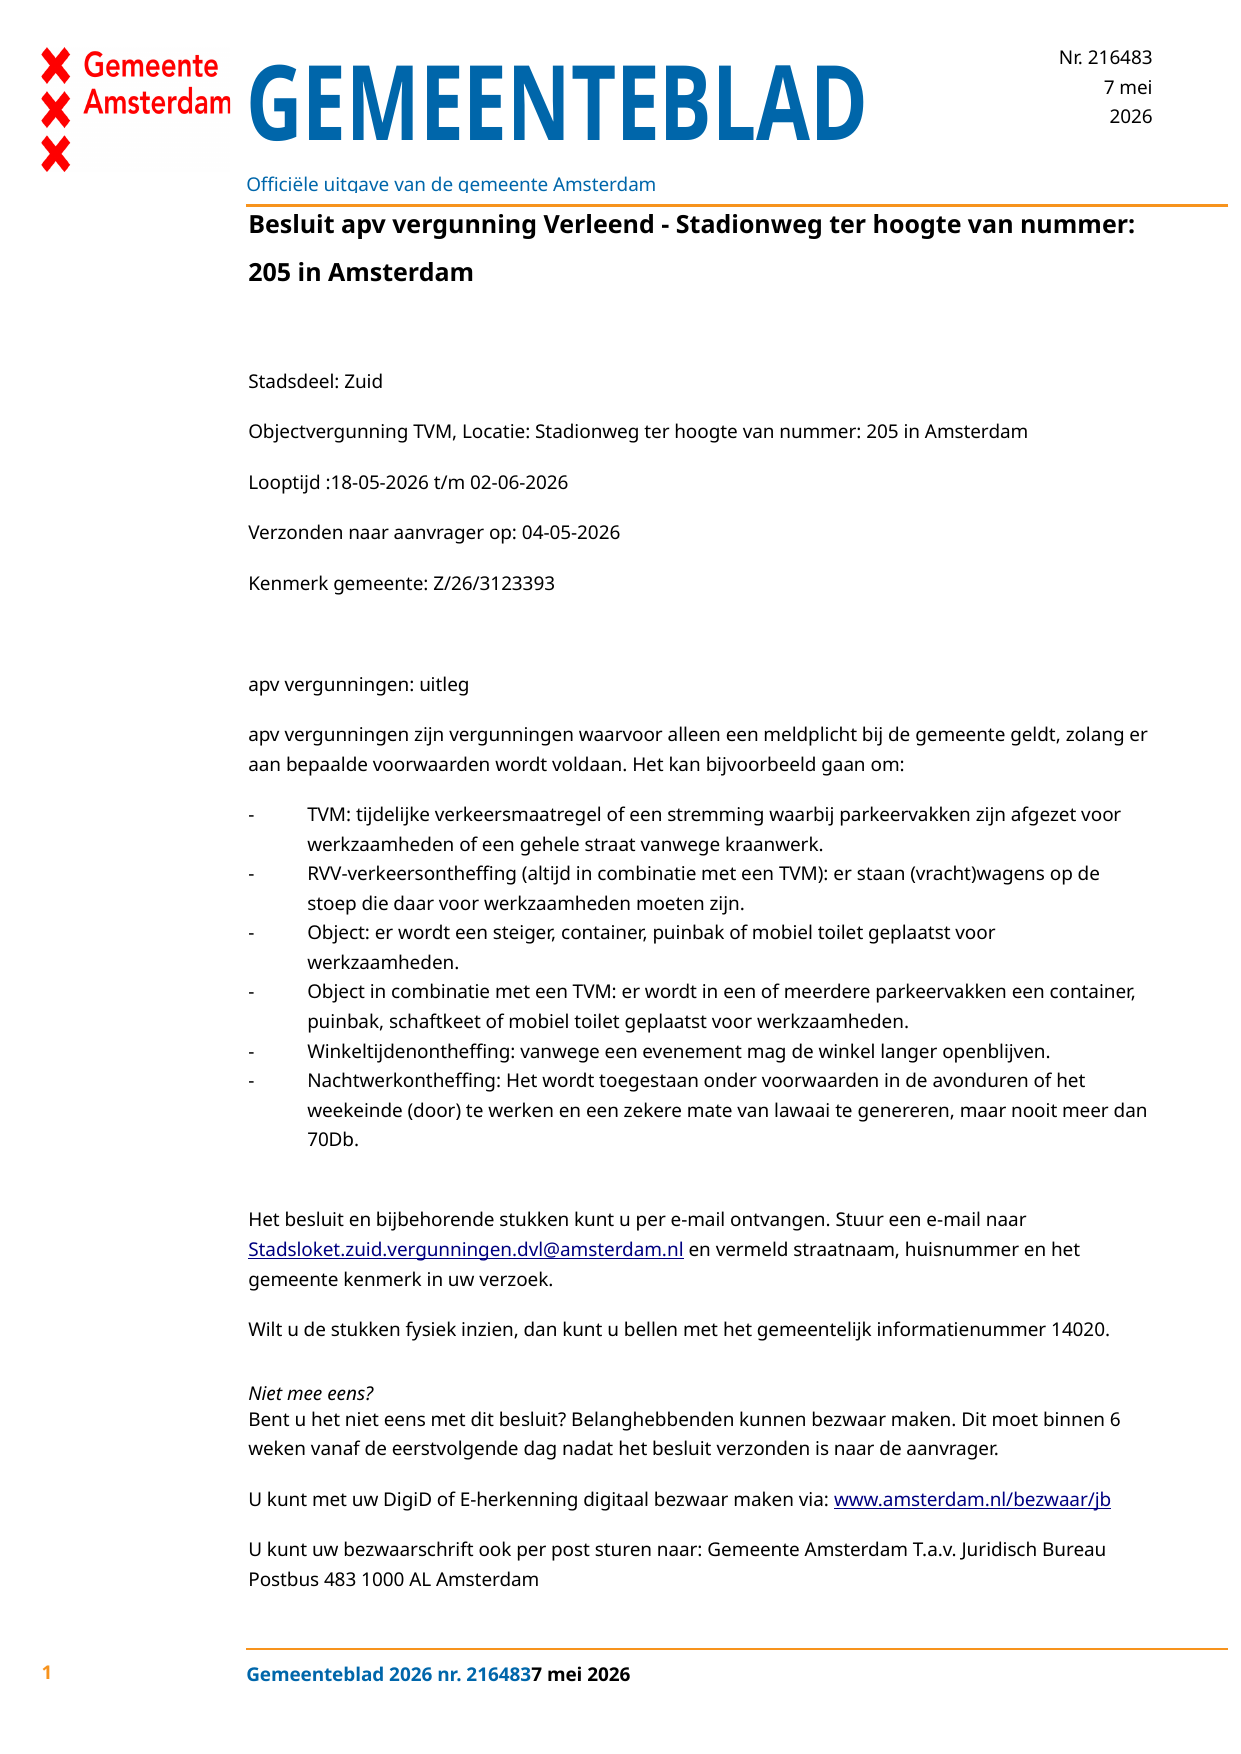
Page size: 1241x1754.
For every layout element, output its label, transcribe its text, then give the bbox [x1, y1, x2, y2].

list TVM: tijdelijke verkeersmaatregel of een stremming waarbij parkeervakken zijn afgezet voor werkzaamheden of een gehele straat vanwege kraanwerk. [248, 801, 1152, 857]
text Bent u het niet eens met dit besluit? Belanghebbenden kunnen bezwaar maken. Dit moet binnen 6 weken vanaf de eerstvolgende dag nadat het besluit verzonden is naar de aanvrager. [248, 1406, 1152, 1461]
text Looptijd :18-05-2026 t/m 02-06-2026 [248, 469, 1152, 495]
text Niet mee eens? [248, 1380, 1152, 1406]
list Winkeltijdenontheffing: vanwege een evenement mag de winkel langer openblijven. [248, 1038, 1152, 1064]
list Object: er wordt een steiger, container, puinbak of mobiel toilet geplaatst voor werkzaamheden. [248, 919, 1152, 975]
text Het besluit en bijbehorende stukken kunt u per e-mail ontvangen. Stuur een e-mail naar Stadsloket.zuid.vergunningen.dvl@amsterdam.nl en vermeld straatnaam, huisnummer en het gemeente kenmerk in uw verzoek. [248, 1207, 1152, 1292]
text apv vergunningen: uitleg [248, 671, 1152, 697]
picture [41, 47, 231, 172]
text U kunt uw bezwaarschrift ook per post sturen naar: Gemeente Amsterdam T.a.v. Juridisch Bureau Postbus 483 1000 AL Amsterdam [248, 1536, 1152, 1592]
text Kenmerk gemeente: Z/26/3123393 [248, 570, 1152, 596]
text Stadsdeel: Zuid [248, 368, 1152, 394]
text Wilt u de stukken fysiek inzien, dan kunt u bellen met het gemeentelijk informatienummer 14020. [248, 1316, 1152, 1342]
text Besluit apv vergunning Verleend - Stadionweg ter hoogte van nummer: 205 in Amsterdam [248, 207, 1152, 288]
list Object in combinatie met een TVM: er wordt in een of meerdere parkeervakken een container, puinbak, schaftkeet of mobiel toilet geplaatst voor werkzaamheden. [248, 979, 1152, 1034]
list Nachtwerkontheffing: Het wordt toegestaan onder voorwaarden in de avonduren of het weekeinde (door) te werken en een zekere mate van lawaai te genereren, maar nooit meer dan 70Db. [248, 1067, 1152, 1152]
text Verzonden naar aanvrager op: 04-05-2026 [248, 519, 1152, 545]
text U kunt met uw DigiD of E-herkenning digitaal bezwaar maken via: www.amsterdam.nl/bezwaar/jb [248, 1486, 1152, 1512]
list RVV-verkeersontheffing (altijd in combinatie met een TVM): er staan (vracht)wagens op de stoep die daar voor werkzaamheden moeten zijn. [248, 860, 1152, 916]
text apv vergunningen zijn vergunningen waarvoor alleen een meldplicht bij de gemeente geldt, zolang er aan bepaalde voorwaarden wordt voldaan. Het kan bijvoorbeeld gaan om: [248, 721, 1152, 777]
text Objectvergunning TVM, Locatie: Stadionweg ter hoogte van nummer: 205 in Amsterdam [248, 419, 1152, 444]
